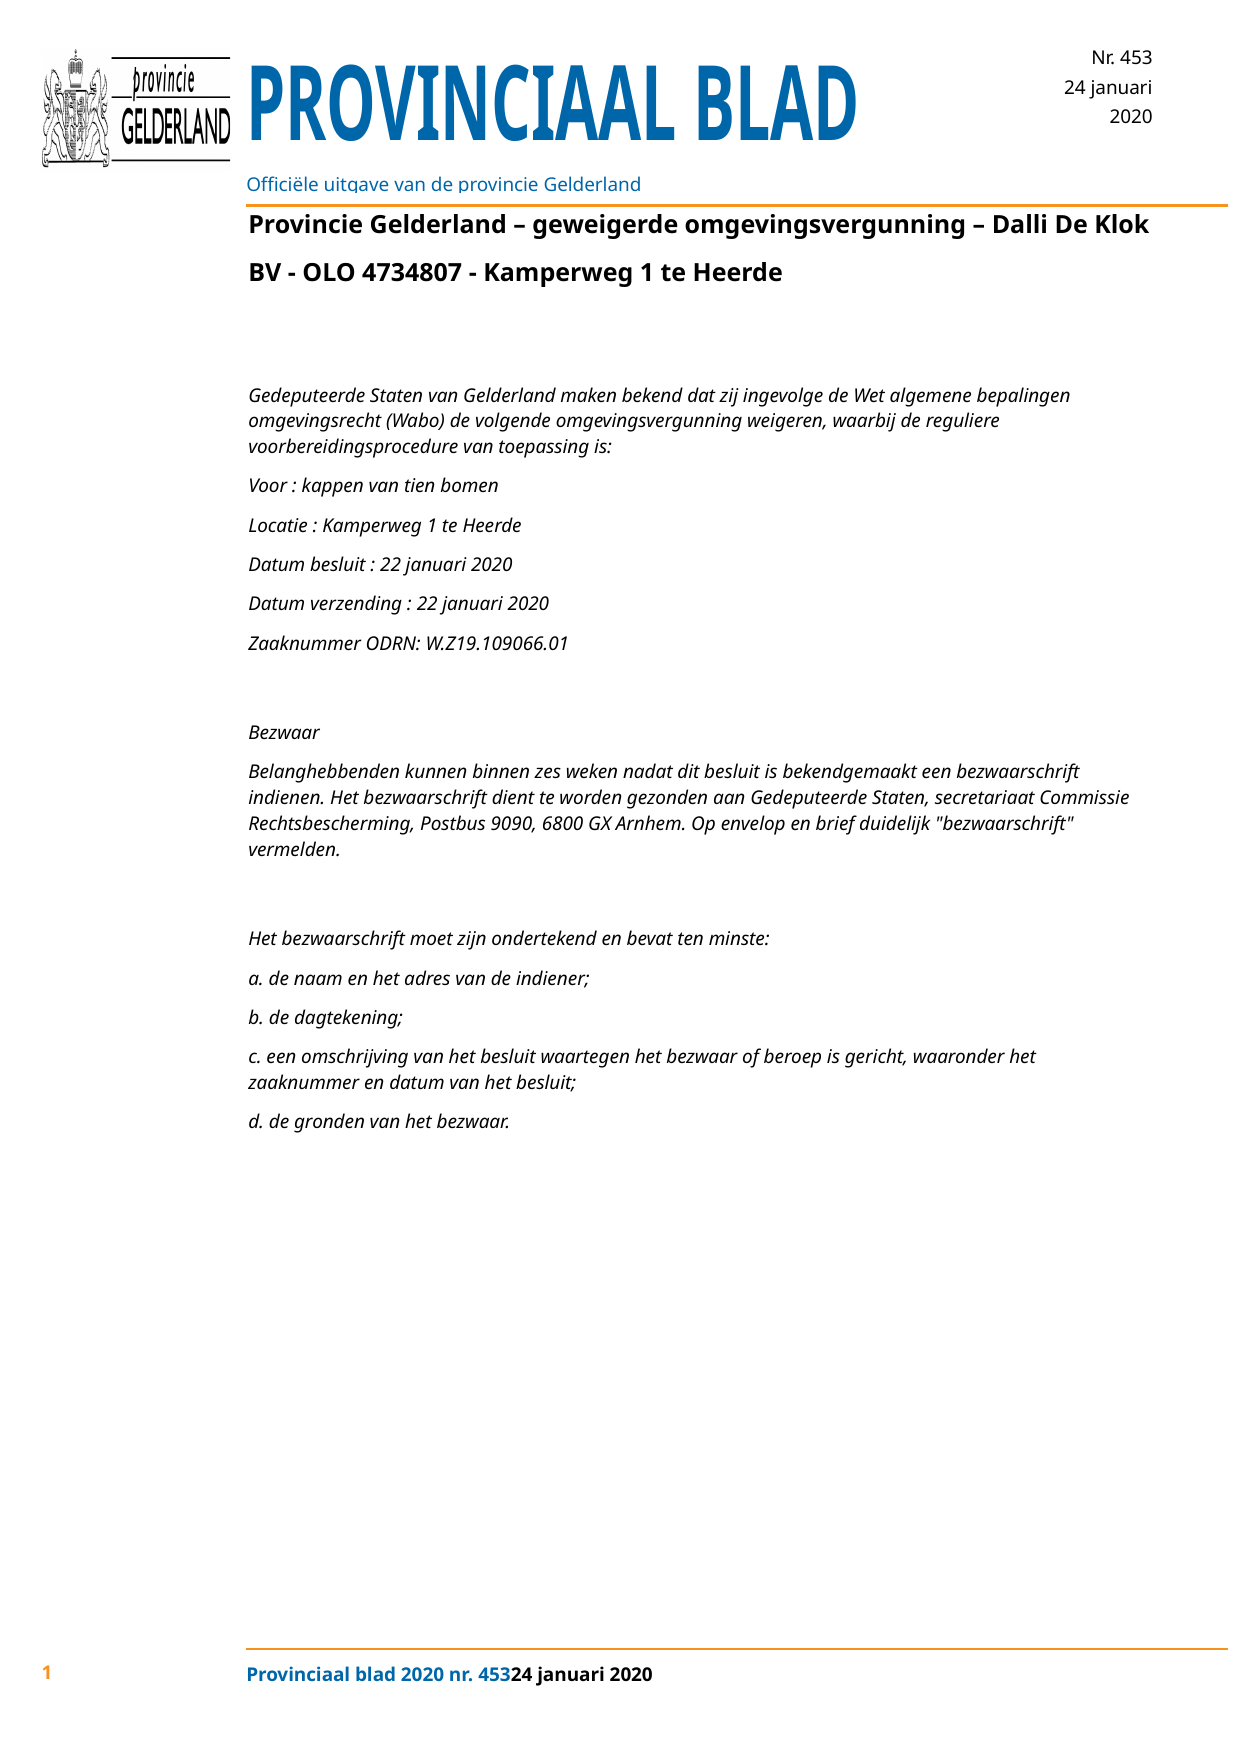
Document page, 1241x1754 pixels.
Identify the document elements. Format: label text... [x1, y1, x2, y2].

text Voor : kappen van tien bomen [248, 473, 1152, 498]
text Bezwaar [248, 719, 1152, 745]
text c. een omschrijving van het besluit waartegen het bezwaar of beroep is gericht, waaronder het zaaknummer en datum van het besluit; [248, 1043, 1152, 1095]
text Locatie : Kamperweg 1 te Heerde [248, 512, 1152, 538]
text Zaaknummer ODRN: W.Z19.109066.01 [248, 630, 1152, 655]
picture [41, 47, 231, 172]
text d. de gronden van het bezwaar. [248, 1108, 1152, 1134]
text Belanghebbenden kunnen binnen zes weken nadat dit besluit is bekendgemaakt een bezwaarschrift indienen. Het bezwaarschrift dient te worden gezonden aan Gedeputeerde Staten, secretariaat Commissie Rechtsbescherming, Postbus 9090, 6800 GX Arnhem. Op envelop en brief duidelijk "bezwaarschrift" vermelden. [248, 759, 1152, 862]
text Datum verzending : 22 januari 2020 [248, 590, 1152, 616]
text a. de naam en het adres van de indiener; [248, 965, 1152, 991]
text b. de dagtekening; [248, 1004, 1152, 1030]
text Gedeputeerde Staten van Gelderland maken bekend dat zij ingevolge de Wet algemene bepalingen omgevingsrecht (Wabo) de volgende omgevingsvergunning weigeren, waarbij de reguliere voorbereidingsprocedure van toepassing is: [248, 382, 1152, 459]
text Datum besluit : 22 januari 2020 [248, 551, 1152, 577]
text Het bezwaarschrift moet zijn ondertekend en bevat ten minste: [248, 926, 1152, 951]
text Provincie Gelderland – geweigerde omgevingsvergunning – Dalli De Klok BV - OLO 4734807 - Kamperweg 1 te Heerde [248, 207, 1152, 288]
